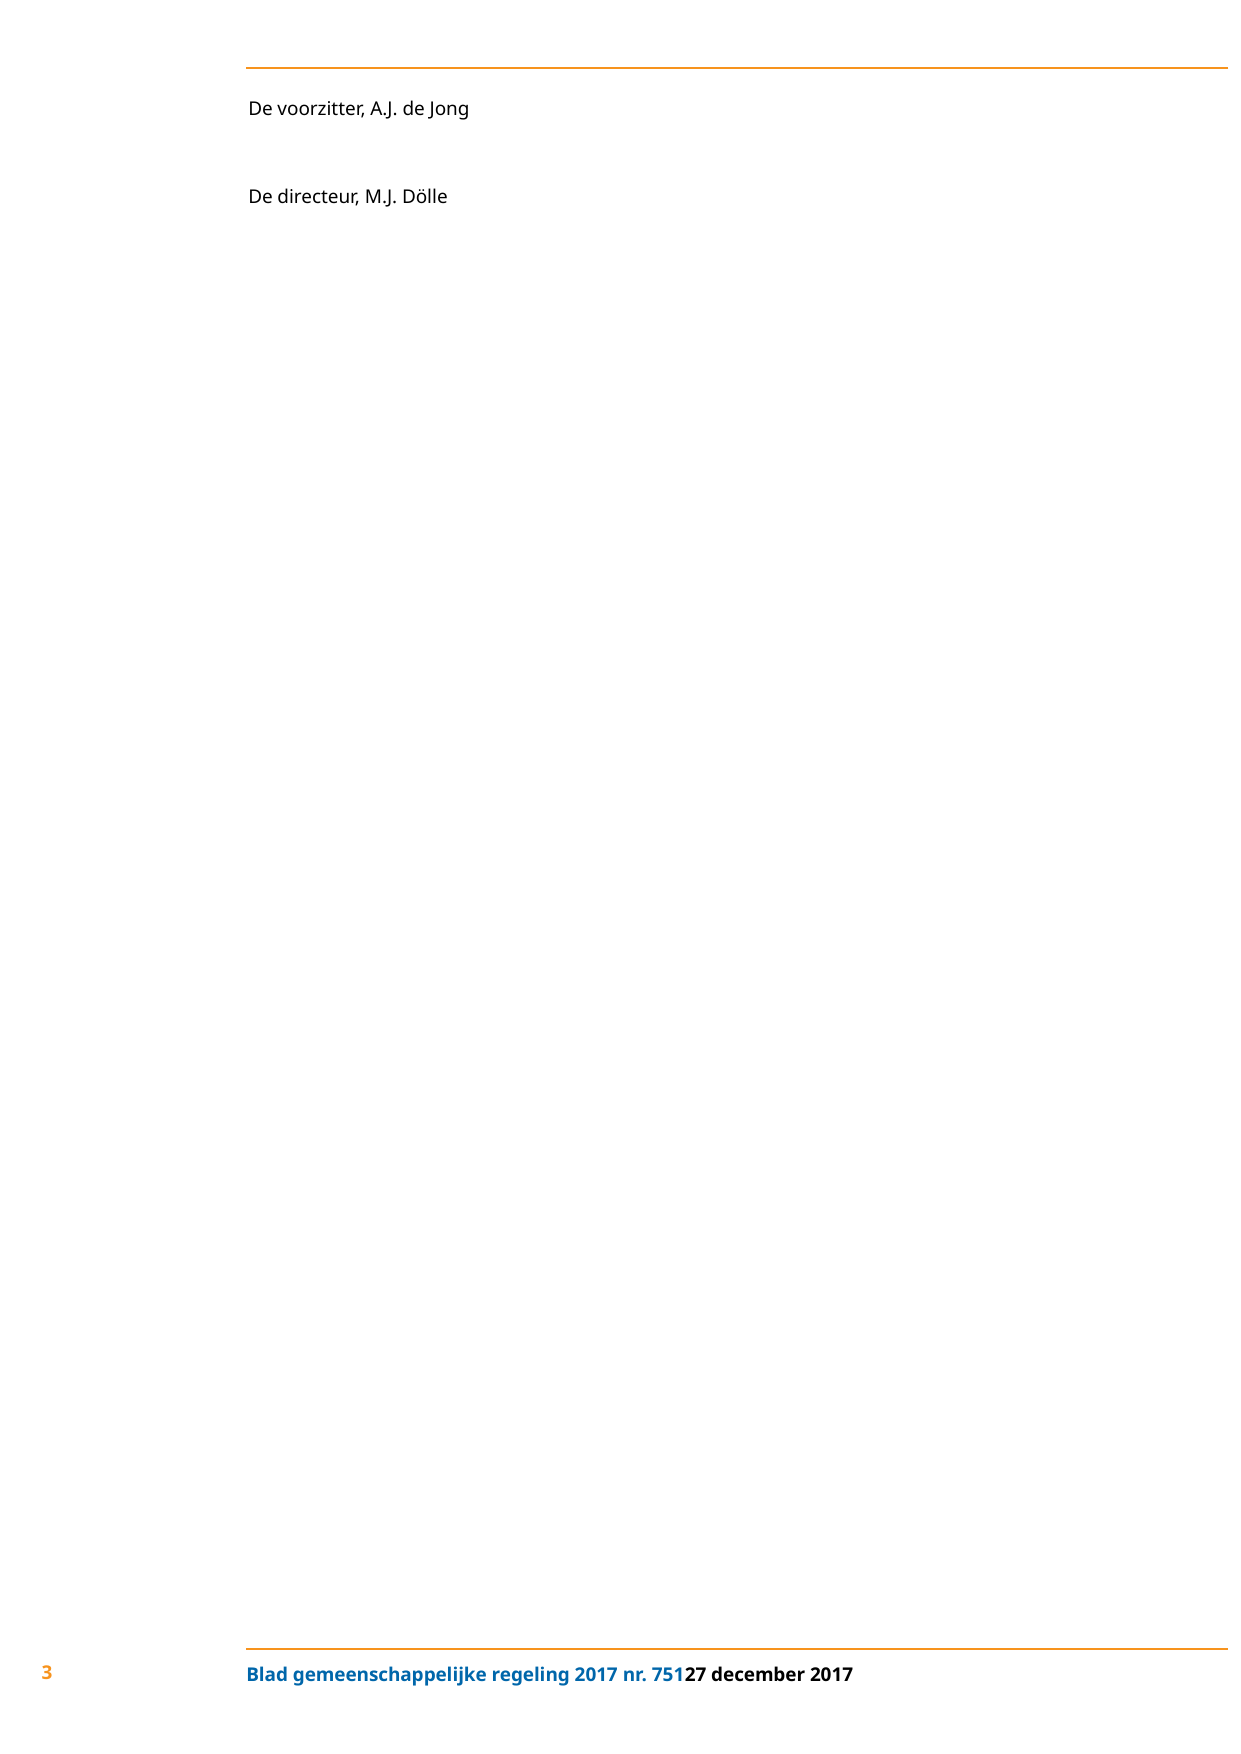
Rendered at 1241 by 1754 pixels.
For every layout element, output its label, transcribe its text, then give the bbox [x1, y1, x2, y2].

picture [41, 47, 231, 172]
text De voorzitter, A.J. de Jong [248, 95, 1152, 121]
text De directeur, M.J. Dölle [248, 183, 1152, 209]
